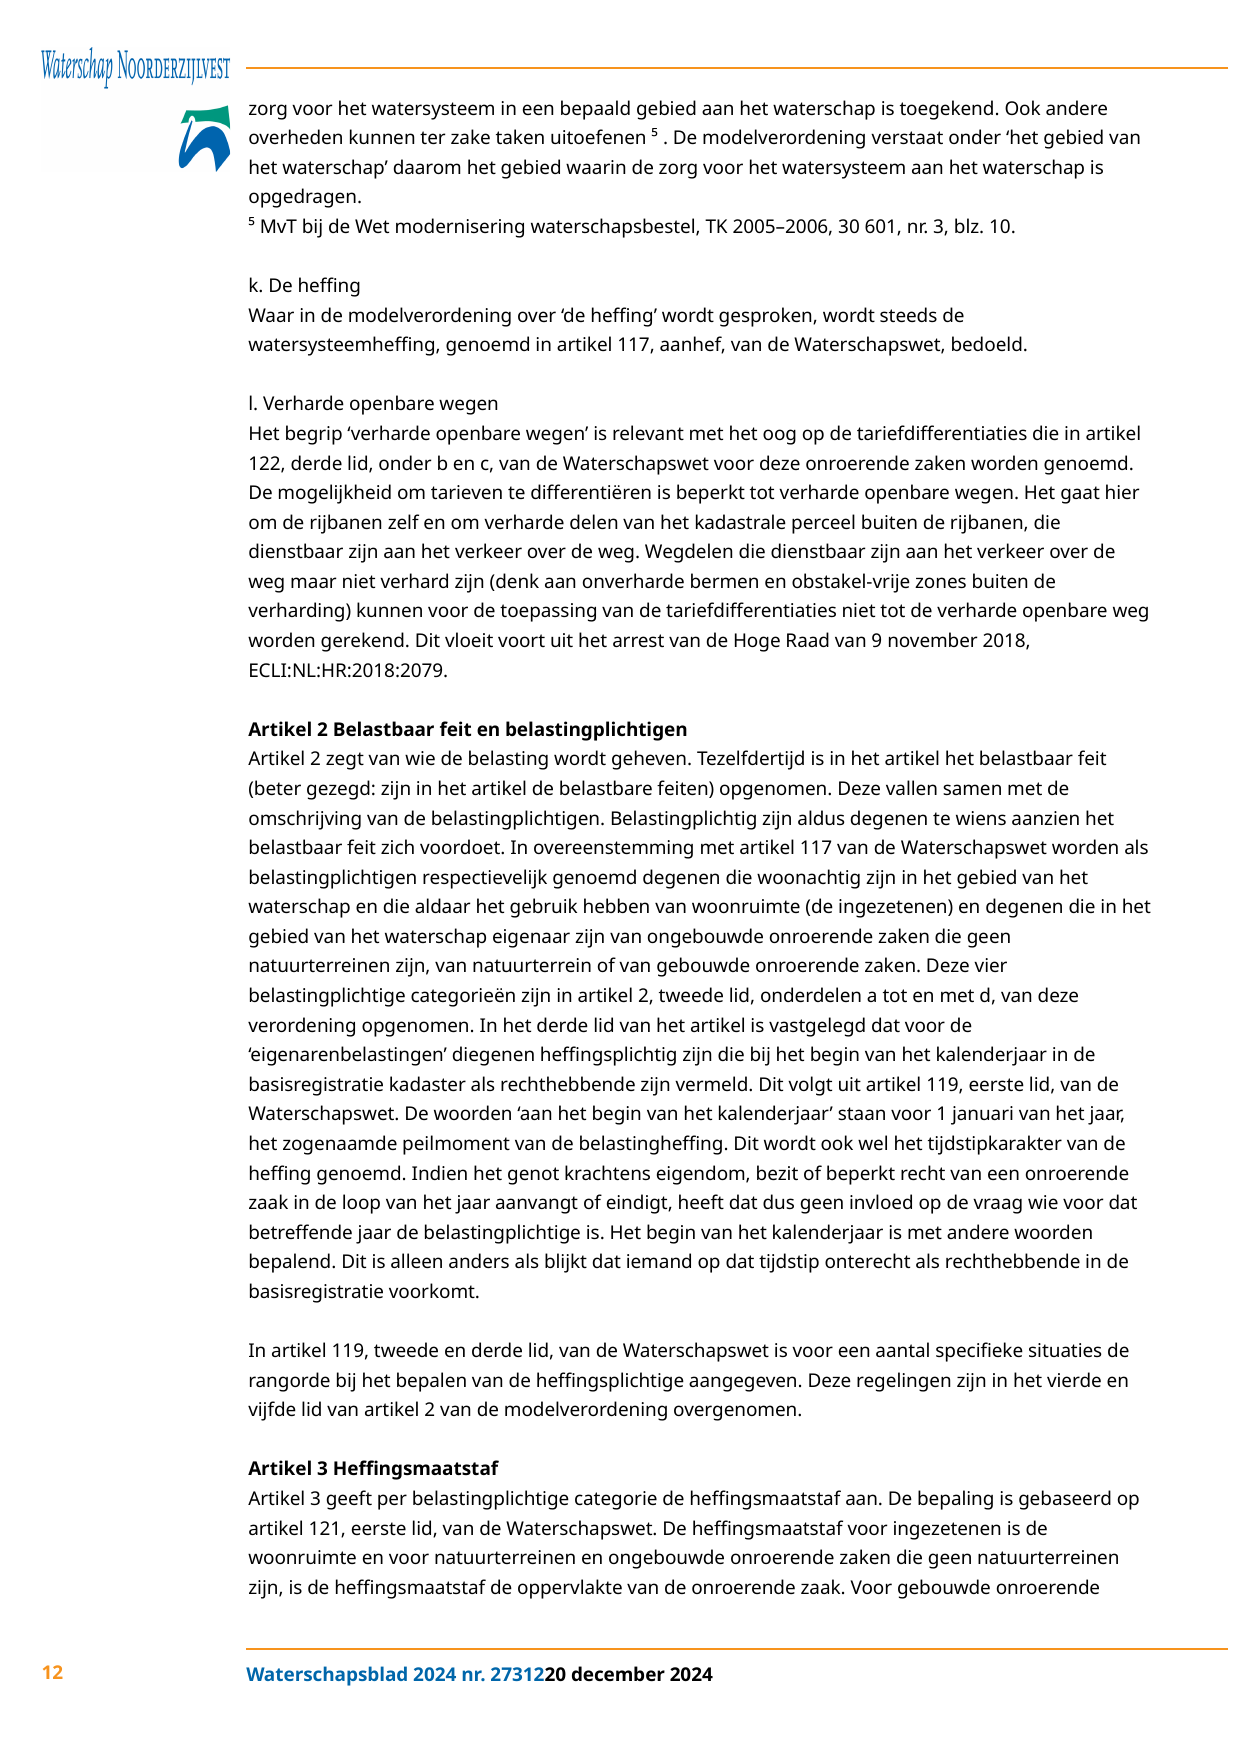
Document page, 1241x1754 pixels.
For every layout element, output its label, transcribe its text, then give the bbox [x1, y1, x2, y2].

text In artikel 119, tweede en derde lid, van de Waterschapswet is voor een aantal specifieke situaties de rangorde bij het bepalen van de heffingsplichtige aangegeven. Deze regelingen zijn in het vierde en vijfde lid van artikel 2 van de modelverordening overgenomen. [248, 1337, 1152, 1422]
text Artikel 2 Belastbaar feit en belastingplichtigen [248, 716, 1152, 742]
text zorg voor het watersysteem in een bepaald gebied aan het waterschap is toegekend. Ook andere overheden kunnen ter zake taken uitoefenen ⁵ . De modelverordening verstaat onder ‘het gebied van het waterschap’ daarom het gebied waarin de zorg voor het watersysteem aan het waterschap is opgedragen. [248, 95, 1152, 209]
text Artikel 3 Heffingsmaatstaf [248, 1456, 1152, 1481]
text ⁵ MvT bij de Wet modernisering waterschapsbestel, TK 2005–2006, 30 601, nr. 3, blz. 10. [248, 213, 1152, 239]
text Het begrip ‘verharde openbare wegen’ is relevant met het oog op de tariefdifferentiaties die in artikel 122, derde lid, onder b en c, van de Waterschapswet voor deze onroerende zaken worden genoemd. De mogelijkheid om tarieven te differentiëren is beperkt tot verharde openbare wegen. Het gaat hier om de rijbanen zelf en om verharde delen van het kadastrale perceel buiten de rijbanen, die dienstbaar zijn aan het verkeer over de weg. Wegdelen die dienstbaar zijn aan het verkeer over de weg maar niet verhard zijn (denk aan onverharde bermen en obstakel-vrije zones buiten de verharding) kunnen voor de toepassing van de tariefdifferentiaties niet tot de verharde openbare weg worden gerekend. Dit vloeit voort uit het arrest van de Hoge Raad van 9 november 2018, ECLI:NL:HR:2018:2079. [248, 420, 1152, 683]
text Artikel 2 zegt van wie de belasting wordt geheven. Tezelfdertijd is in het artikel het belastbaar feit (beter gezegd: zijn in het artikel de belastbare feiten) opgenomen. Deze vallen samen met de omschrijving van de belastingplichtigen. Belastingplichtig zijn aldus degenen te wiens aanzien het belastbaar feit zich voordoet. In overeenstemming met artikel 117 van de Waterschapswet worden als belastingplichtigen respectievelijk genoemd degenen die woonachtig zijn in het gebied van het waterschap en die aldaar het gebruik hebben van woonruimte (de ingezetenen) en degenen die in het gebied van het waterschap eigenaar zijn van ongebouwde onroerende zaken die geen natuurterreinen zijn, van natuurterrein of van gebouwde onroerende zaken. Deze vier belastingplichtige categorieën zijn in artikel 2, tweede lid, onderdelen a tot en met d, van deze verordening opgenomen. In het derde lid van het artikel is vastgelegd dat voor de ‘eigenarenbelastingen’ diegenen heffingsplichtig zijn die bij het begin van het kalenderjaar in de basisregistratie kadaster als rechthebbende zijn vermeld. Dit volgt uit artikel 119, eerste lid, van de Waterschapswet. De woorden ‘aan het begin van het kalenderjaar’ staan voor 1 januari van het jaar, het zogenaamde peilmoment van de belastingheffing. Dit wordt ook wel het tijdstipkarakter van de heffing genoemd. Indien het genot krachtens eigendom, bezit of beperkt recht van een onroerende zaak in de loop van het jaar aanvangt of eindigt, heeft dat dus geen invloed op de vraag wie voor dat betreffende jaar de belastingplichtige is. Het begin van het kalenderjaar is met andere woorden bepalend. Dit is alleen anders als blijkt dat iemand op dat tijdstip onterecht als rechthebbende in de basisregistratie voorkomt. [248, 746, 1152, 1304]
text Waar in de modelverordening over ‘de heffing’ wordt gesproken, wordt steeds de watersysteemheffing, genoemd in artikel 117, aanhef, van de Waterschapswet, bedoeld. [248, 302, 1152, 357]
text k. De heffing [248, 272, 1152, 298]
text l. Verharde openbare wegen [248, 391, 1152, 416]
text Artikel 3 geeft per belastingplichtige categorie de heffingsmaatstaf aan. De bepaling is gebaseerd op artikel 121, eerste lid, van de Waterschapswet. De heffingsmaatstaf voor ingezetenen is de woonruimte en voor natuurterreinen en ongebouwde onroerende zaken die geen natuurterreinen zijn, is de heffingsmaatstaf de oppervlakte van de onroerende zaak. Voor gebouwde onroerende [248, 1485, 1152, 1600]
picture [41, 47, 231, 172]
